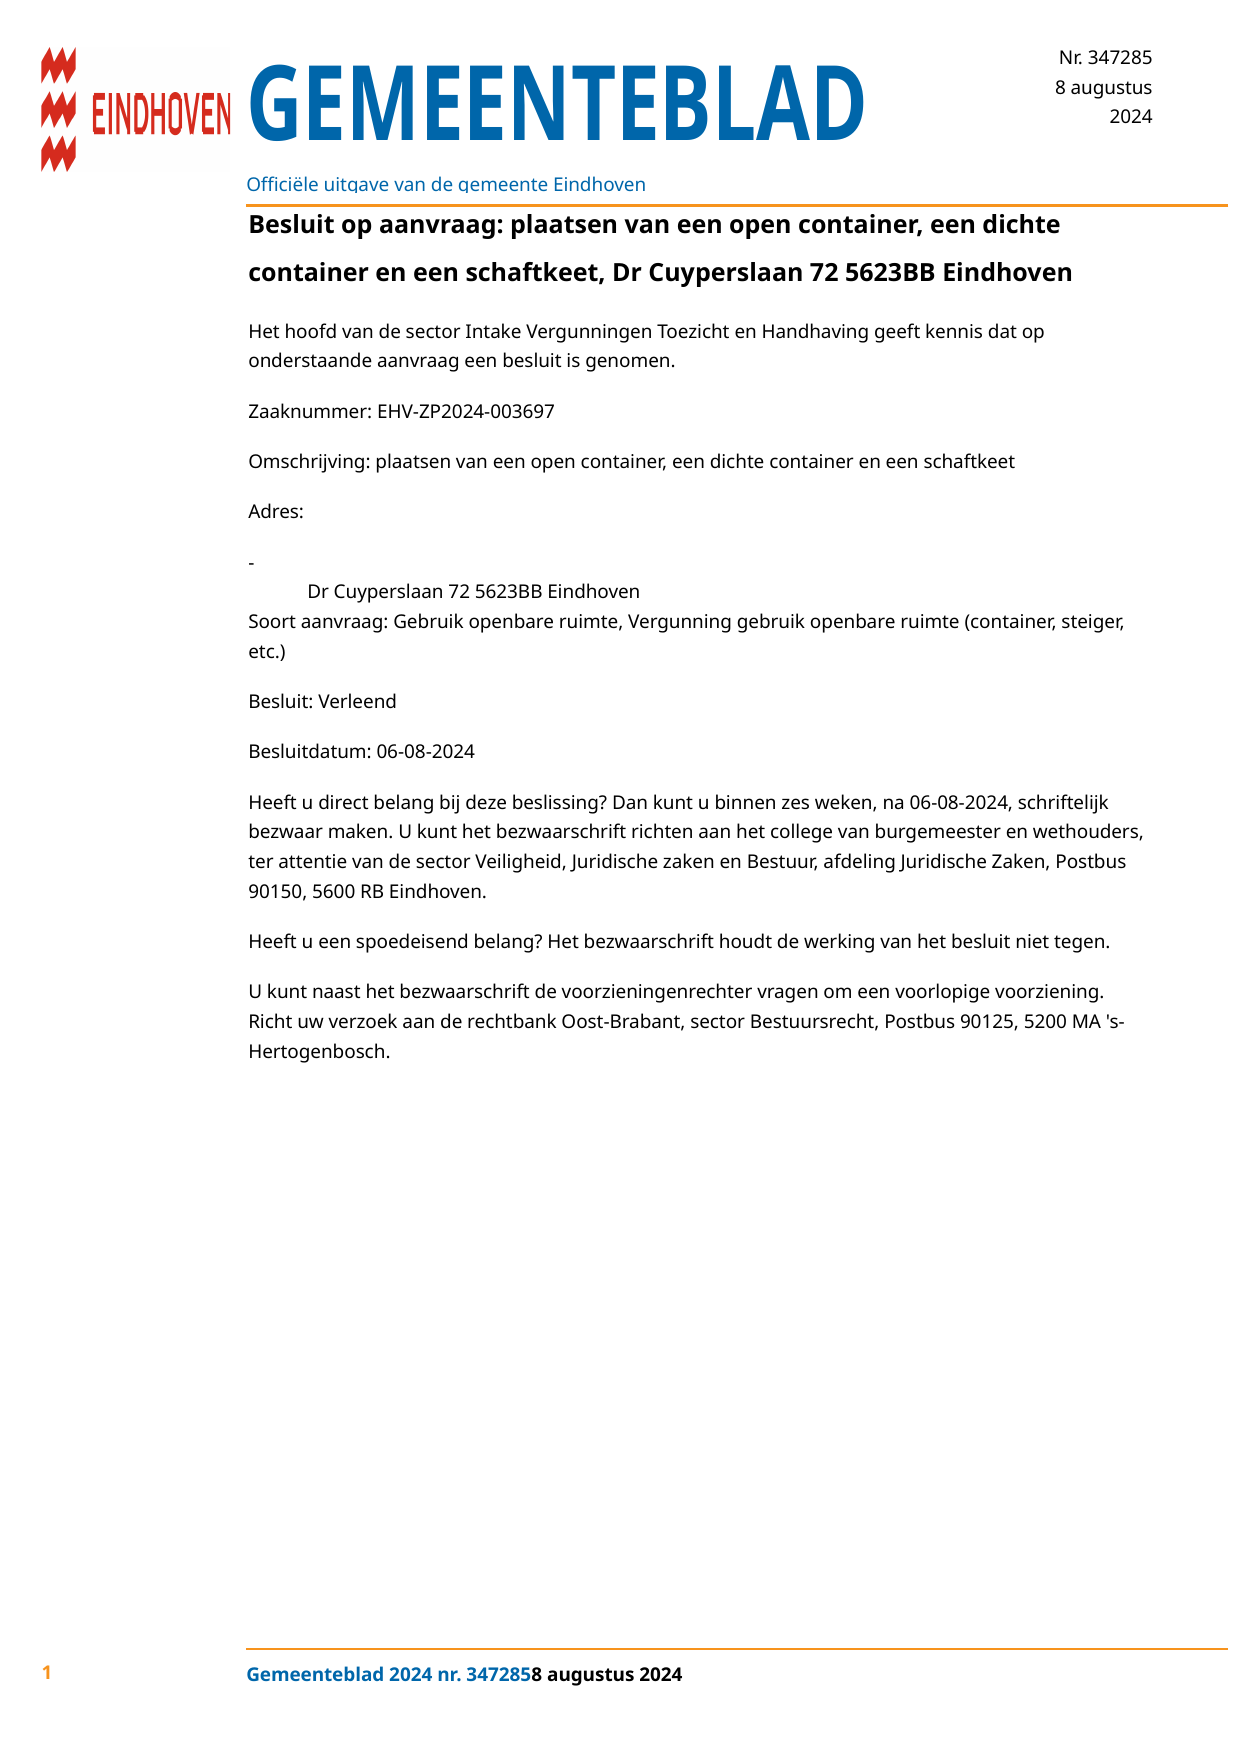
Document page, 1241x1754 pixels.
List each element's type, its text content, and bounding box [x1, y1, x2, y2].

text Het hoofd van de sector Intake Vergunningen Toezicht en Handhaving geeft kennis dat op onderstaande aanvraag een besluit is genomen. [248, 318, 1152, 373]
text Heeft u direct belang bij deze beslissing? Dan kunt u binnen zes weken, na 06-08-2024, schriftelijk bezwaar maken. U kunt het bezwaarschrift richten aan het college van burgemeester en wethouders, ter attentie van de sector Veiligheid, Juridische zaken en Bestuur, afdeling Juridische Zaken, Postbus 90150, 5600 RB Eindhoven. [248, 789, 1152, 904]
text Besluitdatum: 06-08-2024 [248, 739, 1152, 764]
text Besluit op aanvraag: plaatsen van een open container, een dichte container en een schaftkeet, Dr Cuyperslaan 72 5623BB Eindhoven [248, 207, 1152, 288]
text Omschrijving: plaatsen van een open container, een dichte container en een schaftkeet [248, 448, 1152, 474]
picture [41, 47, 231, 172]
text Adres: [248, 499, 1152, 524]
text Heeft u een spoedeisend belang? Het bezwaarschrift houdt de werking van het besluit niet tegen. [248, 928, 1152, 954]
text U kunt naast het bezwaarschrift de voorzieningenrechter vragen om een voorlopige voorziening. Richt uw verzoek aan de rechtbank Oost-Brabant, sector Bestuursrecht, Postbus 90125, 5200 MA 's-Hertogenbosch. [248, 979, 1152, 1064]
list Dr Cuyperslaan 72 5623BB Eindhoven [248, 579, 1152, 604]
text Soort aanvraag: Gebruik openbare ruimte, Vergunning gebruik openbare ruimte (container, steiger, etc.) [248, 608, 1152, 664]
text Besluit: Verleend [248, 688, 1152, 714]
text Zaaknummer: EHV-ZP2024-003697 [248, 398, 1152, 424]
